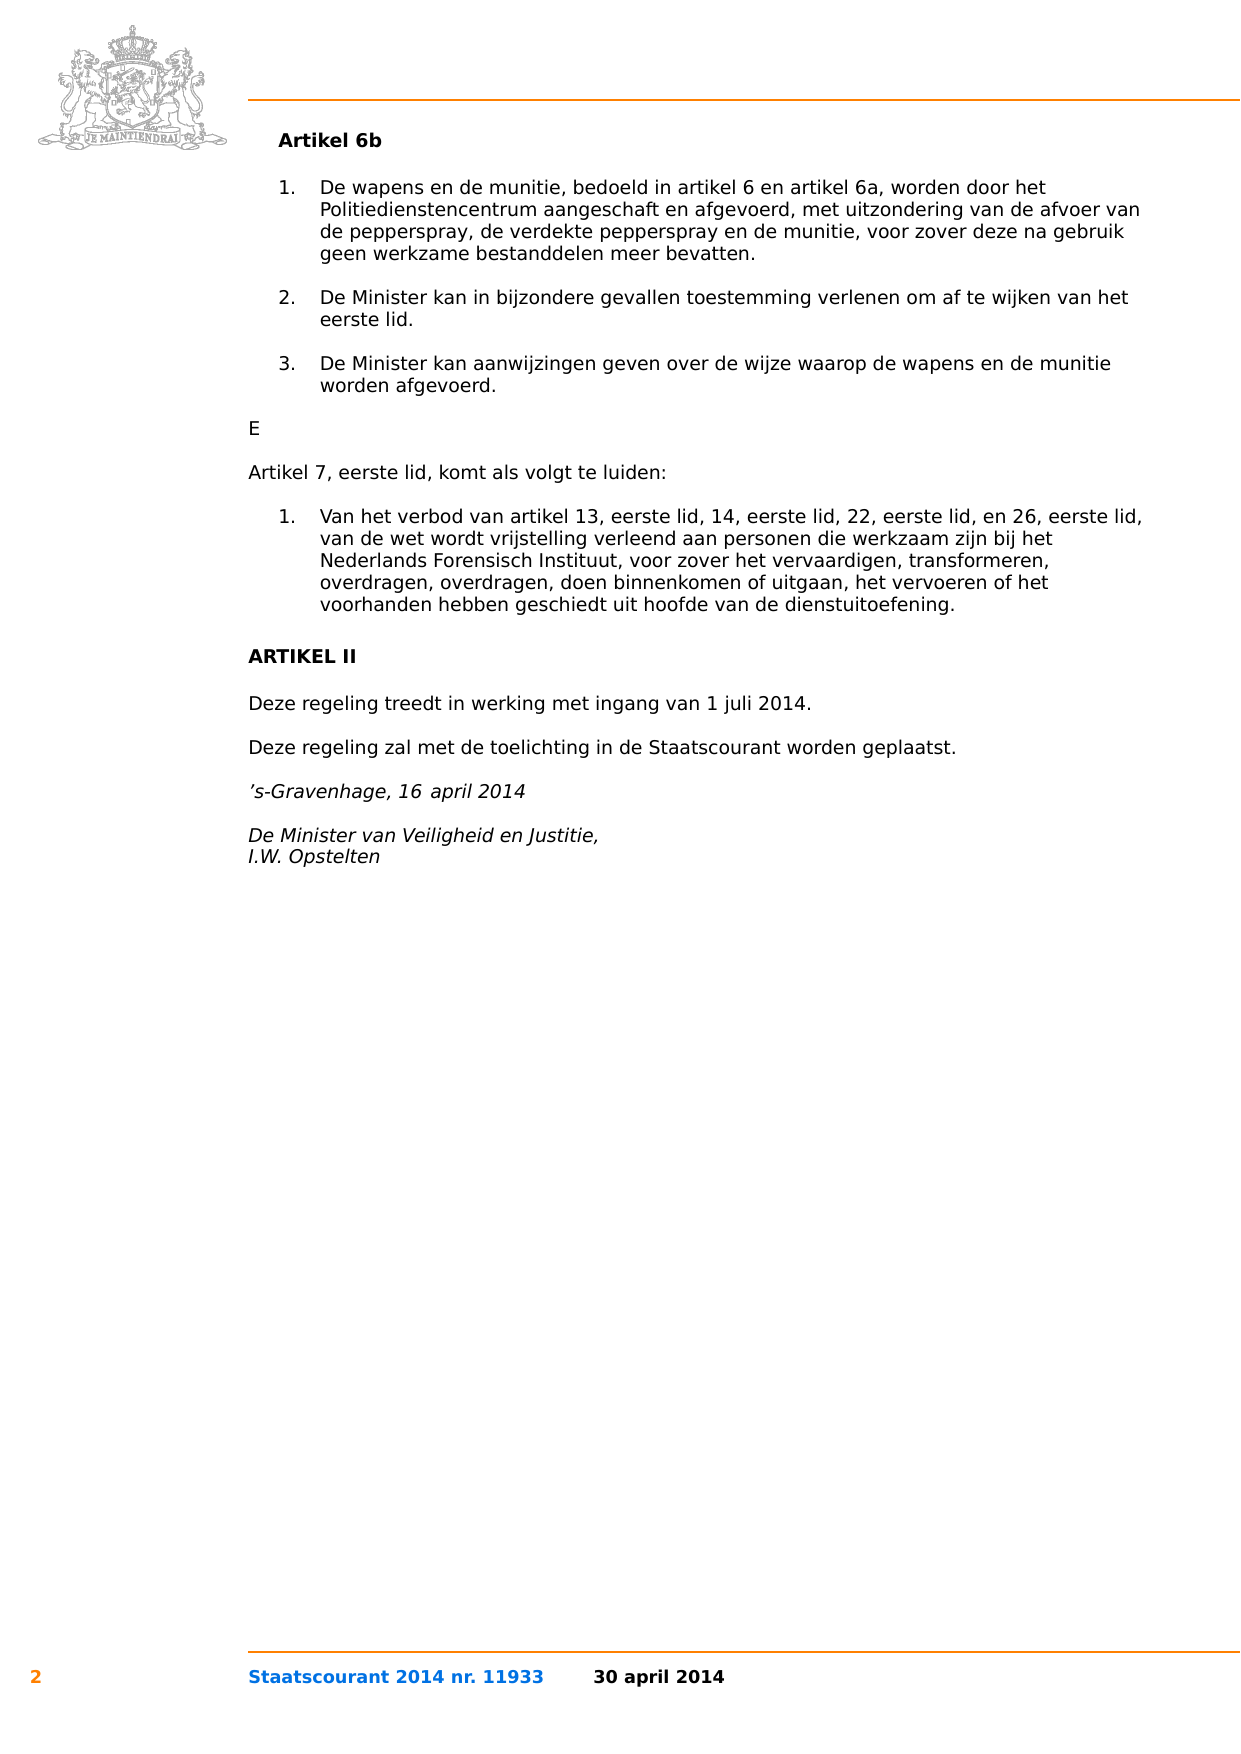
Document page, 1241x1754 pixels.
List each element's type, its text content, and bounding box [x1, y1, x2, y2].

text De Minister van Veiligheid en Justitie, I.W. Opstelten [248, 824, 1163, 868]
subtitle ARTIKEL II [248, 646, 1163, 668]
text 2. De Minister kan in bijzondere gevallen toestemming verlenen om af te wijken van het eerste lid. [278, 287, 1163, 331]
text 1. De wapens en de munitie, bedoeld in artikel 6 en artikel 6a, worden door het Politiedienstencentrum aangeschaft en afgevoerd, met uitzondering van de afvoer van de pepperspray, de verdekte pepperspray en de munitie, voor zover deze na gebruik geen werkzame bestanddelen meer bevatten. [278, 177, 1163, 265]
text Deze regeling zal met de toelichting in de Staatscourant worden geplaatst. [248, 737, 1163, 759]
text 3. De Minister kan aanwijzingen geven over de wijze waarop de wapens en de munitie worden afgevoerd. [278, 352, 1163, 396]
picture [38, 25, 227, 150]
text ’s-Gravenhage, 16 april 2014 [248, 781, 1163, 803]
subtitle Artikel 6b [278, 130, 1163, 152]
text 1. Van het verbod van artikel 13, eerste lid, 14, eerste lid, 22, eerste lid, en 26, eerste lid, van de wet wordt vrijstelling verleend aan personen die werkzaam zijn bij het Nederlands Forensisch Instituut, voor zover het vervaardigen, transformeren, overdragen, overdragen, doen binnenkomen of uitgaan, het vervoeren of het voorhanden hebben geschiedt uit hoofde van de dienstuitoefening. [278, 506, 1163, 616]
text Artikel 7, eerste lid, komt als volgt te luiden: [248, 462, 1163, 484]
text E [248, 418, 1163, 440]
text Deze regeling treedt in werking met ingang van 1 juli 2014. [248, 693, 1163, 715]
